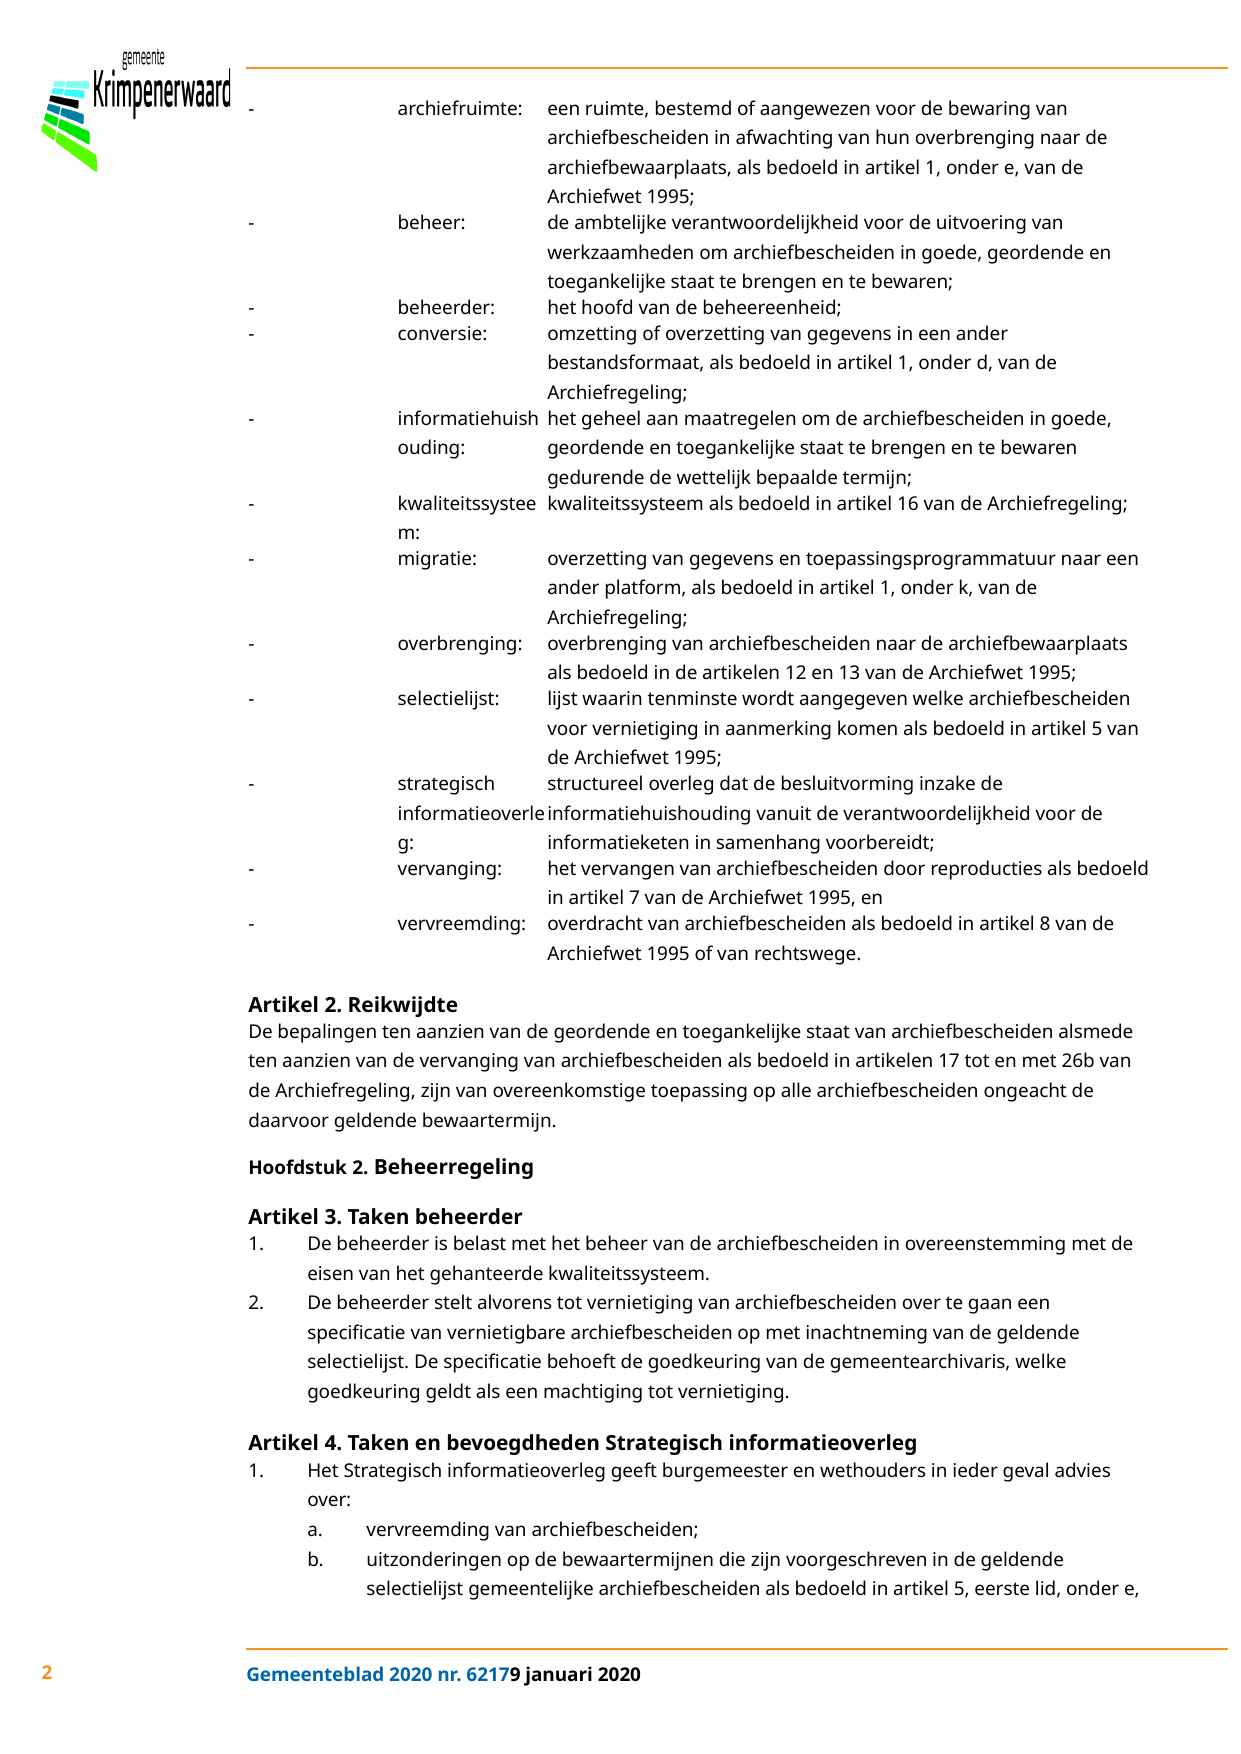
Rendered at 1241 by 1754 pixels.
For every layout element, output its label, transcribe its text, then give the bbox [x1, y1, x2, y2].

table_cell selectielijst: [398, 685, 547, 770]
table_cell lijst waarin tenminste wordt aangegeven welke archiefbescheiden voor vernietiging in aanmerking komen als bedoeld in artikel 5 van de Archiefwet 1995; [547, 685, 1152, 770]
table_cell beheerder: [398, 294, 547, 320]
table_cell vervreemding: [398, 910, 547, 966]
table_cell migratie: [398, 545, 547, 630]
table_cell kwaliteitssysteem: [398, 490, 547, 545]
table_cell het geheel aan maatregelen om de archiefbescheiden in goede, geordende en toegankelijke staat te brengen en te bewaren gedurende de wettelijk bepaalde termijn; [547, 405, 1152, 490]
table_cell conversie: [398, 320, 547, 405]
table_cell overzetting van gegevens en toepassingsprogrammatuur naar een ander platform, als bedoeld in artikel 1, onder k, van de Archiefregeling; [547, 545, 1152, 630]
table_cell - [248, 209, 397, 294]
table_cell overbrenging van archiefbescheiden naar de archiefbewaarplaats als bedoeld in de artikelen 12 en 13 van de Archiefwet 1995; [547, 630, 1152, 685]
list Het Strategisch informatieoverleg geeft burgemeester en wethouders in ieder geval advies over: [248, 1457, 1152, 1512]
table_cell strategisch informatieoverleg: [398, 770, 547, 855]
picture [41, 47, 231, 172]
table_cell overbrenging: [398, 630, 547, 685]
table_cell kwaliteitssysteem als bedoeld in artikel 16 van de Archiefregeling; [547, 490, 1152, 545]
table_cell een ruimte, bestemd of aangewezen voor de bewaring van archiefbescheiden in afwachting van hun overbrenging naar de archiefbewaarplaats, als bedoeld in artikel 1, onder e, van de Archiefwet 1995; [547, 95, 1152, 209]
table_cell - [248, 910, 397, 966]
table_cell - [248, 490, 397, 545]
list De beheerder is belast met het beheer van de archiefbescheiden in overeenstemming met de eisen van het gehanteerde kwaliteitssysteem. [248, 1230, 1152, 1286]
text Artikel 3. Taken beheerder [248, 1202, 1152, 1230]
table_cell vervanging: [398, 855, 547, 910]
table_cell de ambtelijke verantwoordelijkheid voor de uitvoering van werkzaamheden om archiefbescheiden in goede, geordende en toegankelijke staat te brengen en te bewaren; [547, 209, 1152, 294]
text Artikel 4. Taken en bevoegdheden Strategisch informatieoverleg [248, 1428, 1152, 1457]
list De beheerder stelt alvorens tot vernietiging van archiefbescheiden over te gaan een specificatie van vernietigbare archiefbescheiden op met inachtneming van de geldende selectielijst. De specificatie behoeft de goedkeuring van de gemeentearchivaris, welke goedkeuring geldt als een machtiging tot vernietiging. [248, 1289, 1152, 1404]
table_cell - [248, 95, 397, 209]
table_cell informatiehuishouding: [398, 405, 547, 490]
list uitzonderingen op de bewaartermijnen die zijn voorgeschreven in de geldende selectielijst gemeentelijke archiefbescheiden als bedoeld in artikel 5, eerste lid, onder e, [307, 1546, 1152, 1601]
table_cell - [248, 630, 397, 685]
table_cell - [248, 545, 397, 630]
table_cell het hoofd van de beheereenheid; [547, 294, 1152, 320]
table_cell - [248, 770, 397, 855]
table_cell beheer: [398, 209, 547, 294]
table_cell - [248, 685, 397, 770]
table_cell archiefruimte: [398, 95, 547, 209]
list vervreemding van archiefbescheiden; [307, 1516, 1152, 1542]
table_cell - [248, 320, 397, 405]
text Hoofdstuk 2. Beheerregeling [248, 1152, 1152, 1181]
table_cell - [248, 405, 397, 490]
table_cell structureel overleg dat de besluitvorming inzake de informatiehuishouding vanuit de verantwoordelijkheid voor de informatieketen in samenhang voorbereidt; [547, 770, 1152, 855]
table_cell overdracht van archiefbescheiden als bedoeld in artikel 8 van de Archiefwet 1995 of van rechtswege. [547, 910, 1152, 966]
table_cell het vervangen van archiefbescheiden door reproducties als bedoeld in artikel 7 van de Archiefwet 1995, en [547, 855, 1152, 910]
table_cell omzetting of overzetting van gegevens in een ander bestandsformaat, als bedoeld in artikel 1, onder d, van de Archiefregeling; [547, 320, 1152, 405]
text Artikel 2. Reikwijdte [248, 990, 1152, 1018]
table_cell - [248, 855, 397, 910]
table_cell - [248, 294, 397, 320]
text De bepalingen ten aanzien van de geordende en toegankelijke staat van archiefbescheiden alsmede ten aanzien van de vervanging van archiefbescheiden als bedoeld in artikelen 17 tot en met 26b van de Archiefregeling, zijn van overeenkomstige toepassing op alle archiefbescheiden ongeacht de daarvoor geldende bewaartermijn. [248, 1018, 1152, 1133]
